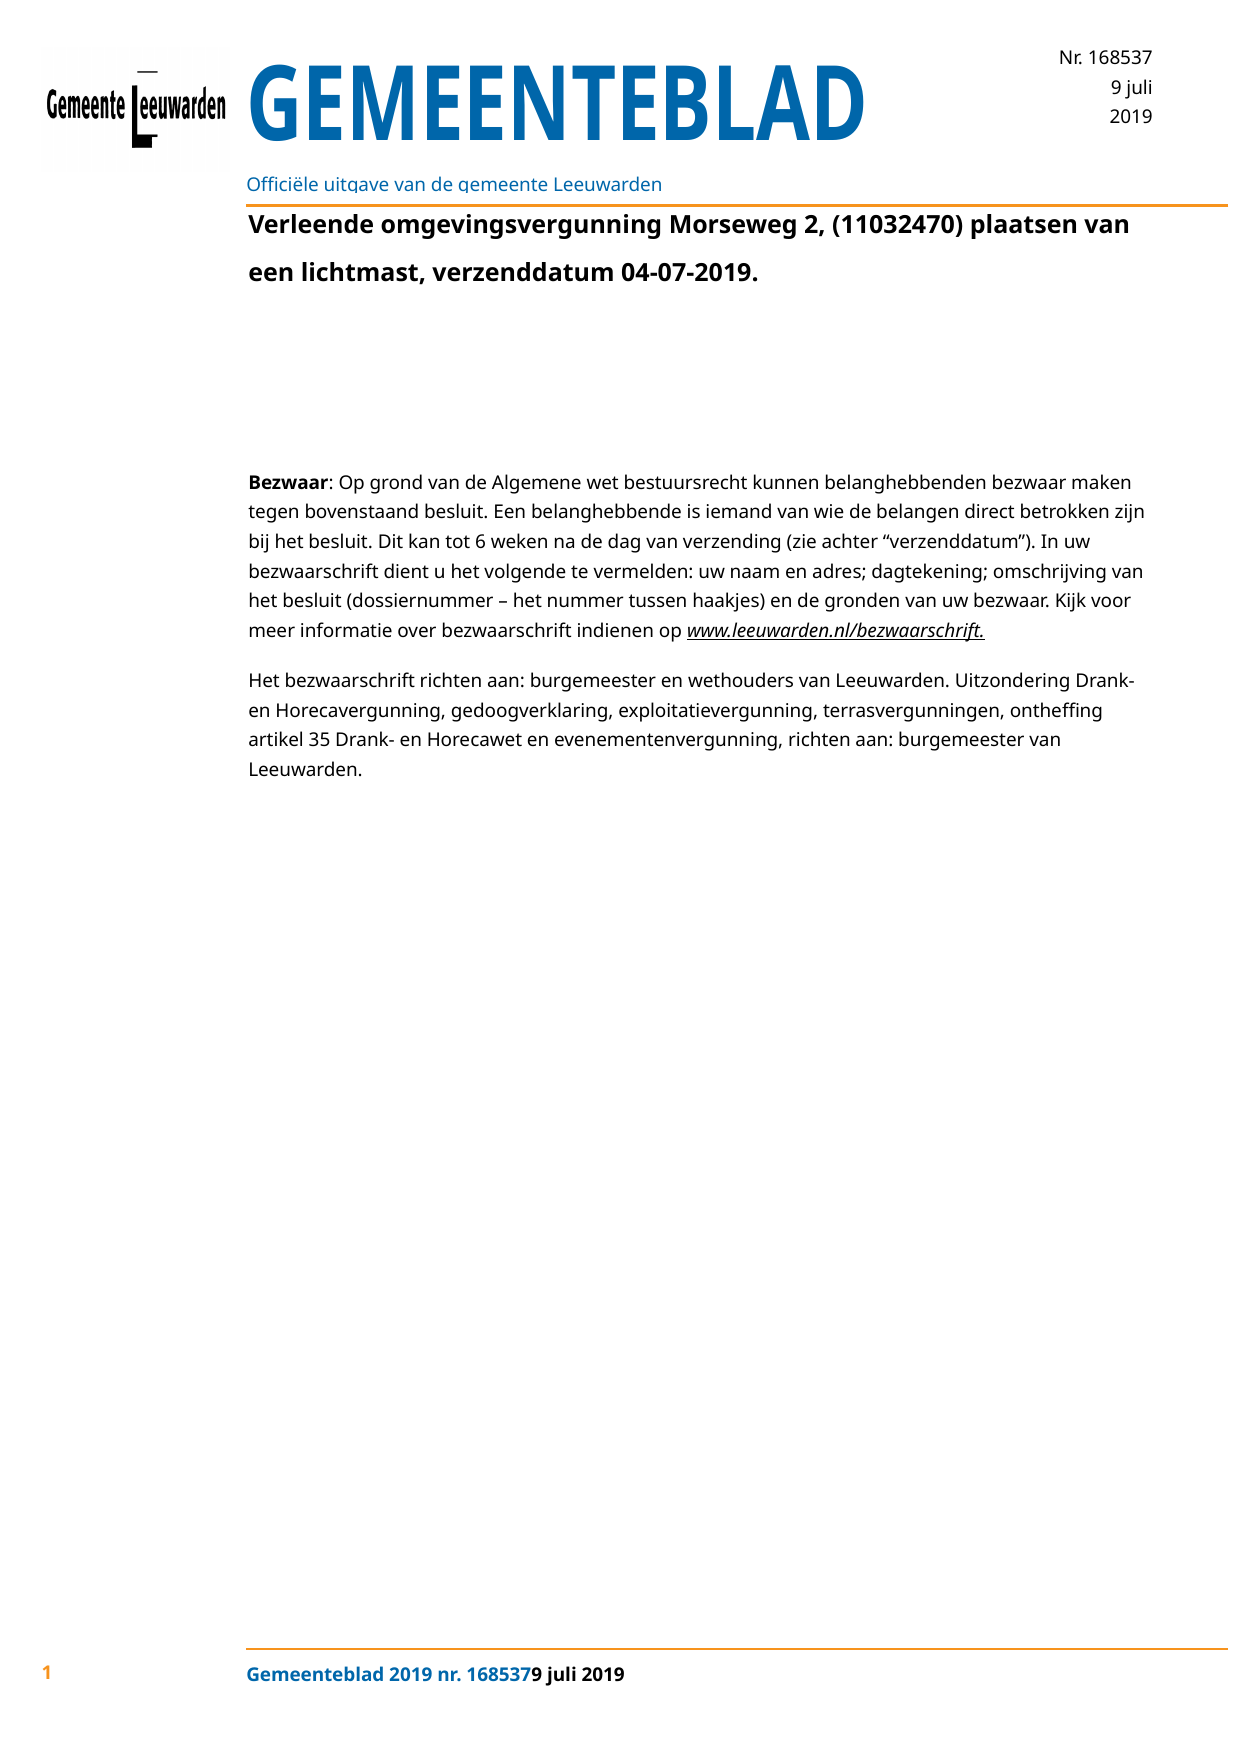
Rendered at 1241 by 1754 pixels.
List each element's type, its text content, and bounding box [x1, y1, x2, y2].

picture [41, 47, 231, 172]
text Verleende omgevingsvergunning Morseweg 2, (11032470) plaatsen van een lichtmast, verzenddatum 04-07-2019. [248, 207, 1152, 288]
text Bezwaar: Op grond van de Algemene wet bestuursrecht kunnen belanghebbenden bezwaar maken tegen bovenstaand besluit. Een belanghebbende is iemand van wie de belangen direct betrokken zijn bij het besluit. Dit kan tot 6 weken na de dag van verzending (zie achter “verzenddatum”). In uw bezwaarschrift dient u het volgende te vermelden: uw naam en adres; dagtekening; omschrijving van het besluit (dossiernummer – het nummer tussen haakjes) en de gronden van uw bezwaar. Kijk voor meer informatie over bezwaarschrift indienen op www.leeuwarden.nl/bezwaarschrift. [248, 469, 1152, 643]
text Het bezwaarschrift richten aan: burgemeester en wethouders van Leeuwarden. Uitzondering Drank- en Horecavergunning, gedoogverklaring, exploitatievergunning, terrasvergunningen, ontheffing artikel 35 Drank- en Horecawet en evenementenvergunning, richten aan: burgemeester van Leeuwarden. [248, 667, 1152, 782]
